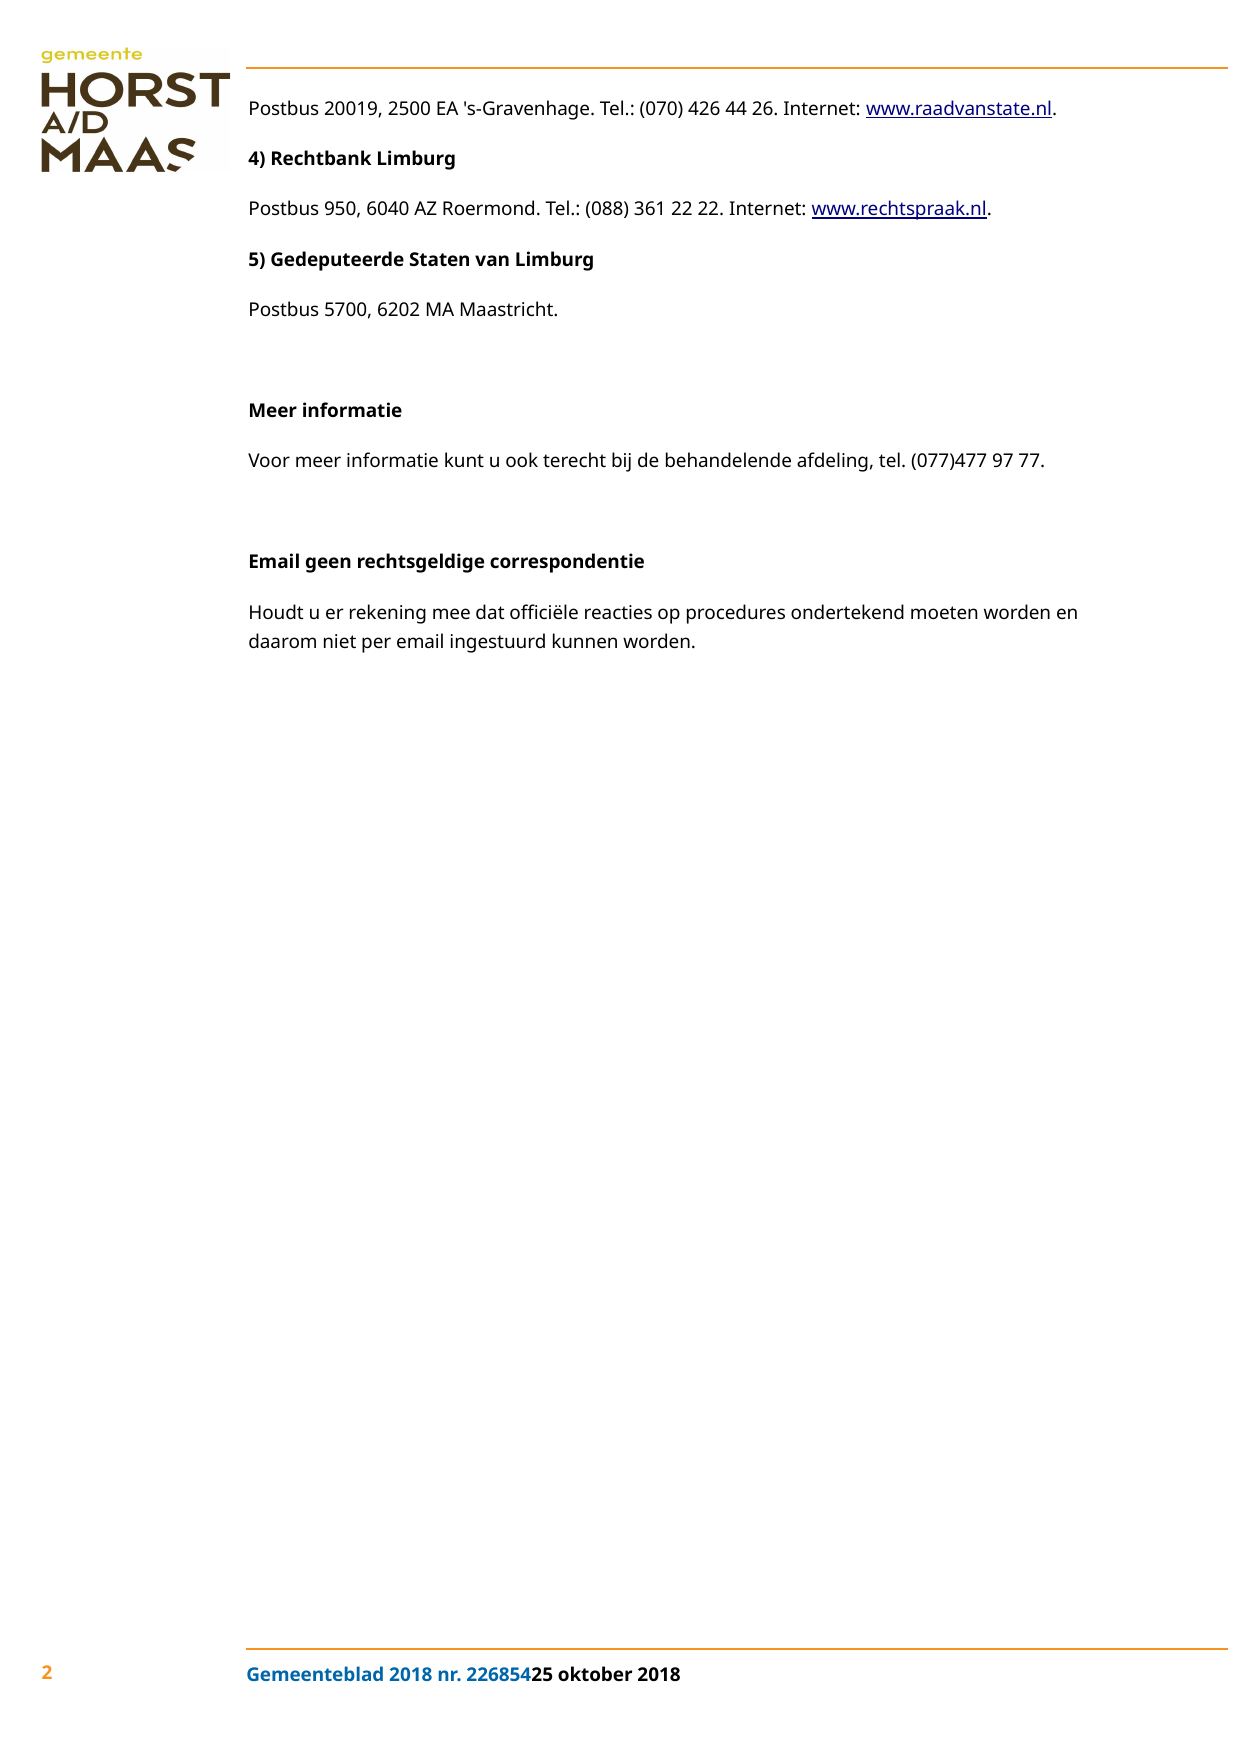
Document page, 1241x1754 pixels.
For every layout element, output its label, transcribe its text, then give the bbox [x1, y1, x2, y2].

text Houdt u er rekening mee dat officiële reacties op procedures ondertekend moeten worden en daarom niet per email ingestuurd kunnen worden. [248, 599, 1152, 654]
text 4) Rechtbank Limburg [248, 145, 1152, 171]
text Voor meer informatie kunt u ook terecht bij de behandelende afdeling, tel. (077)477 97 77. [248, 448, 1152, 473]
text Postbus 950, 6040 AZ Roermond. Tel.: (088) 361 22 22. Internet: www.rechtspraak.nl. [248, 196, 1152, 221]
text 5) Gedeputeerde Staten van Limburg [248, 246, 1152, 272]
text Postbus 20019, 2500 EA 's-Gravenhage. Tel.: (070) 426 44 26. Internet: www.raadvanstate.nl. [248, 95, 1152, 121]
text Meer informatie [248, 397, 1152, 423]
picture [41, 47, 231, 172]
text Postbus 5700, 6202 MA Maastricht. [248, 296, 1152, 322]
text Email geen rechtsgeldige correspondentie [248, 548, 1152, 574]
